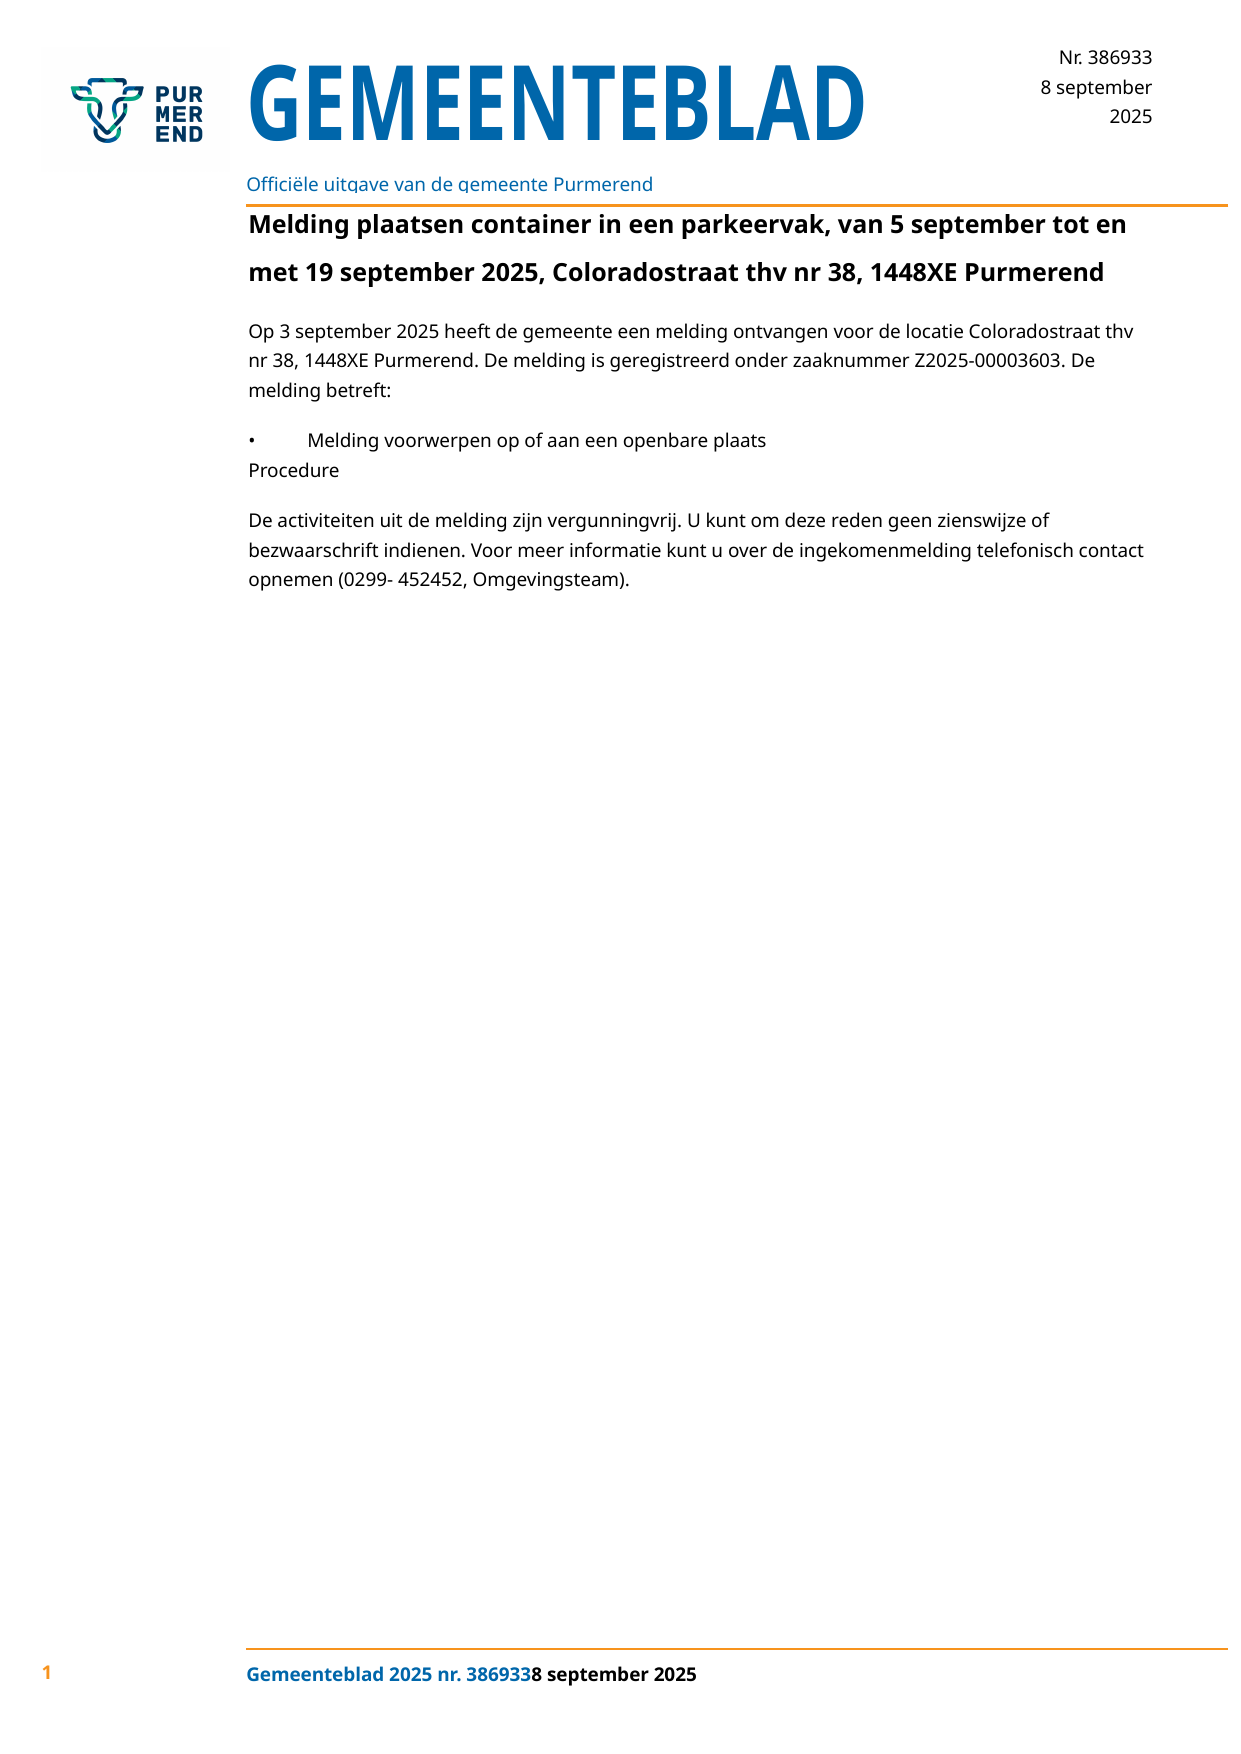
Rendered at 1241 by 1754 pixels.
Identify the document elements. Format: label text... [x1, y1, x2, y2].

text Melding plaatsen container in een parkeervak, van 5 september tot en met 19 september 2025, Coloradostraat thv nr 38, 1448XE Purmerend [248, 207, 1152, 288]
text Op 3 september 2025 heeft de gemeente een melding ontvangen voor de locatie Coloradostraat thv nr 38, 1448XE Purmerend. De melding is geregistreerd onder zaaknummer Z2025-00003603. De melding betreft: [248, 318, 1152, 403]
list Melding voorwerpen op of aan een openbare plaats [248, 427, 1152, 453]
picture [41, 47, 231, 172]
text De activiteiten uit de melding zijn vergunningvrij. U kunt om deze reden geen zienswijze of bezwaarschrift indienen. Voor meer informatie kunt u over de ingekomenmelding telefonisch contact opnemen (0299- 452452, Omgevingsteam). [248, 507, 1152, 592]
text Procedure [248, 457, 1152, 483]
